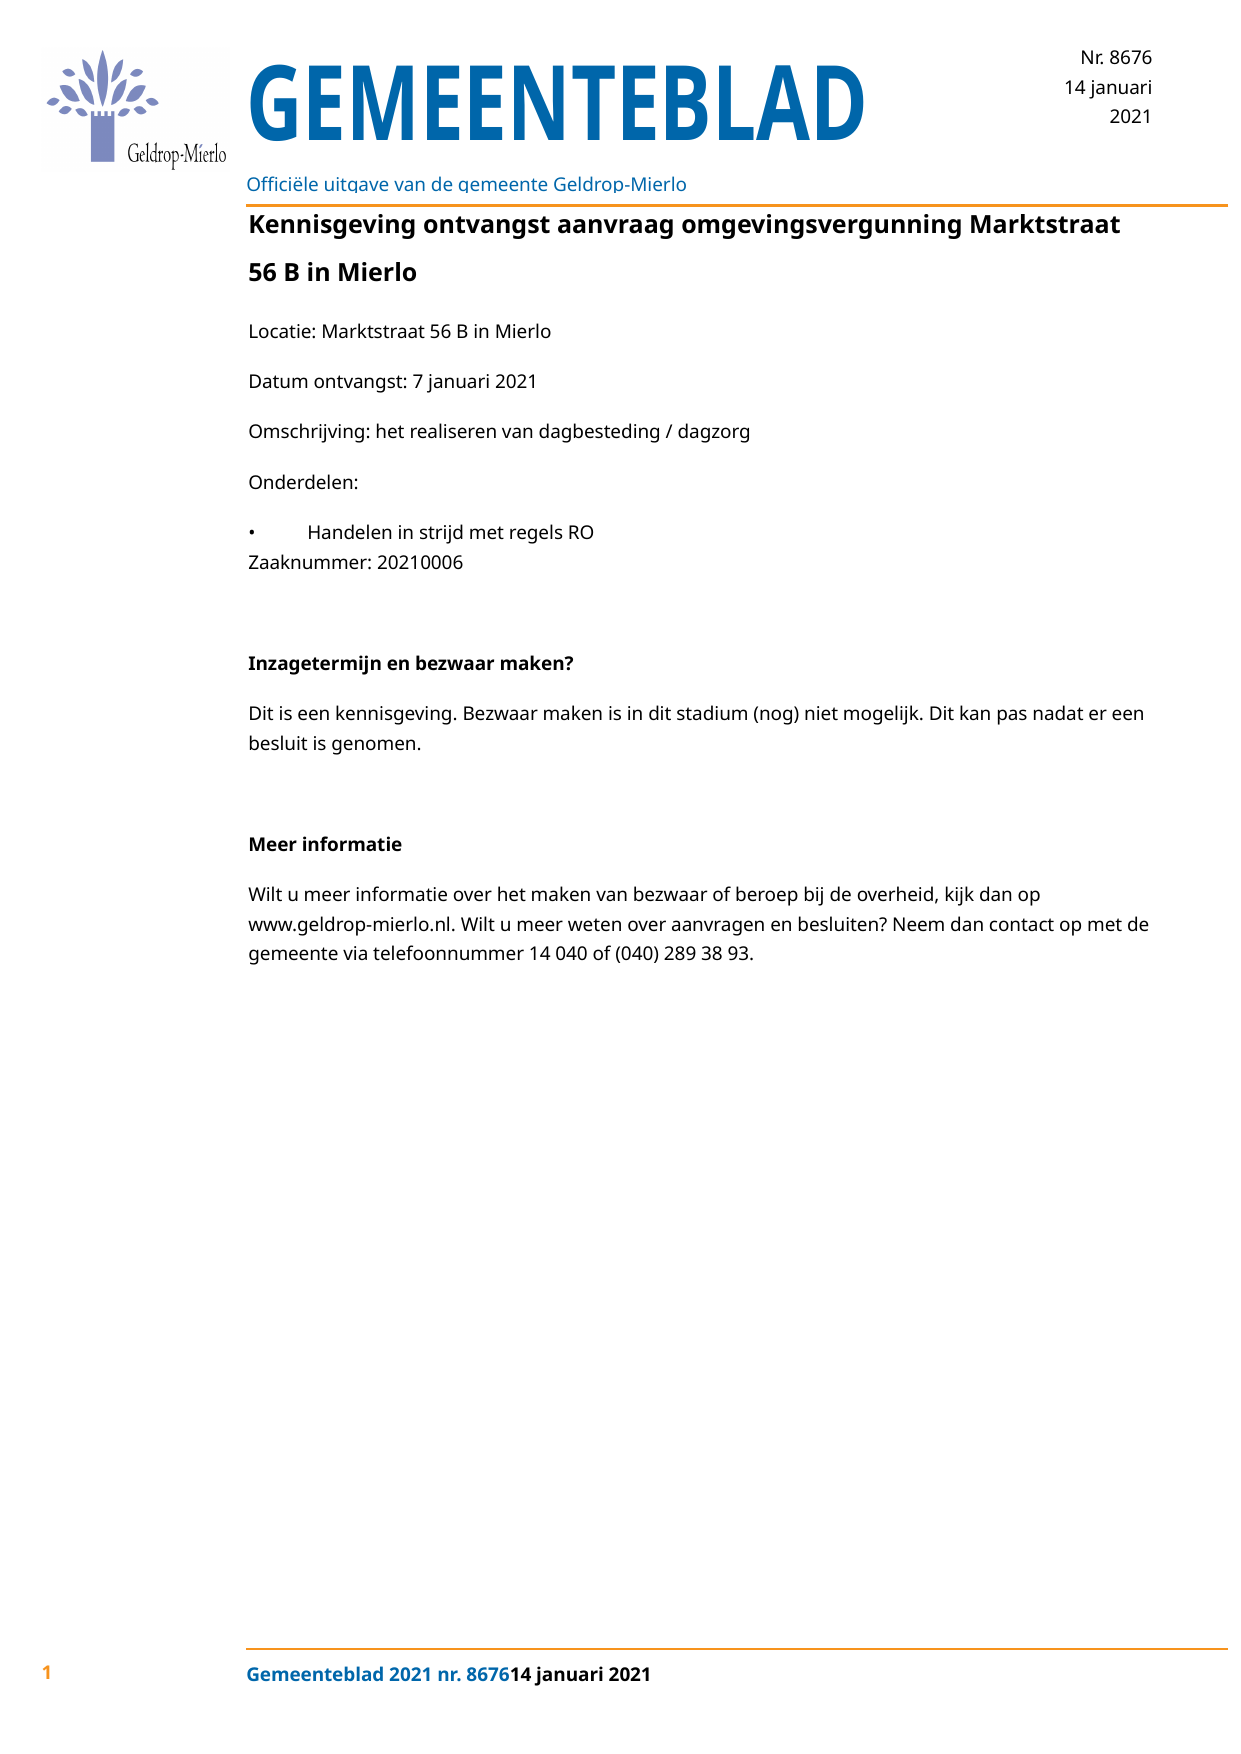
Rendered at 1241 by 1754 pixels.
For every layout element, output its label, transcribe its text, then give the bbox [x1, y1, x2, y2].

text Omschrijving: het realiseren van dagbesteding / dagzorg [248, 419, 1152, 444]
text Datum ontvangst: 7 januari 2021 [248, 368, 1152, 394]
text Locatie: Marktstraat 56 B in Mierlo [248, 318, 1152, 344]
text Inzagetermijn en bezwaar maken? [248, 650, 1152, 676]
text Kennisgeving ontvangst aanvraag omgevingsvergunning Marktstraat 56 B in Mierlo [248, 207, 1152, 288]
list Handelen in strijd met regels RO [248, 519, 1152, 545]
text Zaaknummer: 20210006 [248, 549, 1152, 575]
text Onderdelen: [248, 469, 1152, 495]
text Dit is een kennisgeving. Bezwaar maken is in dit stadium (nog) niet mogelijk. Dit kan pas nadat er een besluit is genomen. [248, 700, 1152, 756]
text Meer informatie [248, 831, 1152, 857]
text Wilt u meer informatie over het maken van bezwaar of beroep bij de overheid, kijk dan op www.geldrop-mierlo.nl. Wilt u meer weten over aanvragen en besluiten? Neem dan contact op met de gemeente via telefoonnummer 14 040 of (040) 289 38 93. [248, 881, 1152, 966]
picture [41, 47, 231, 172]
